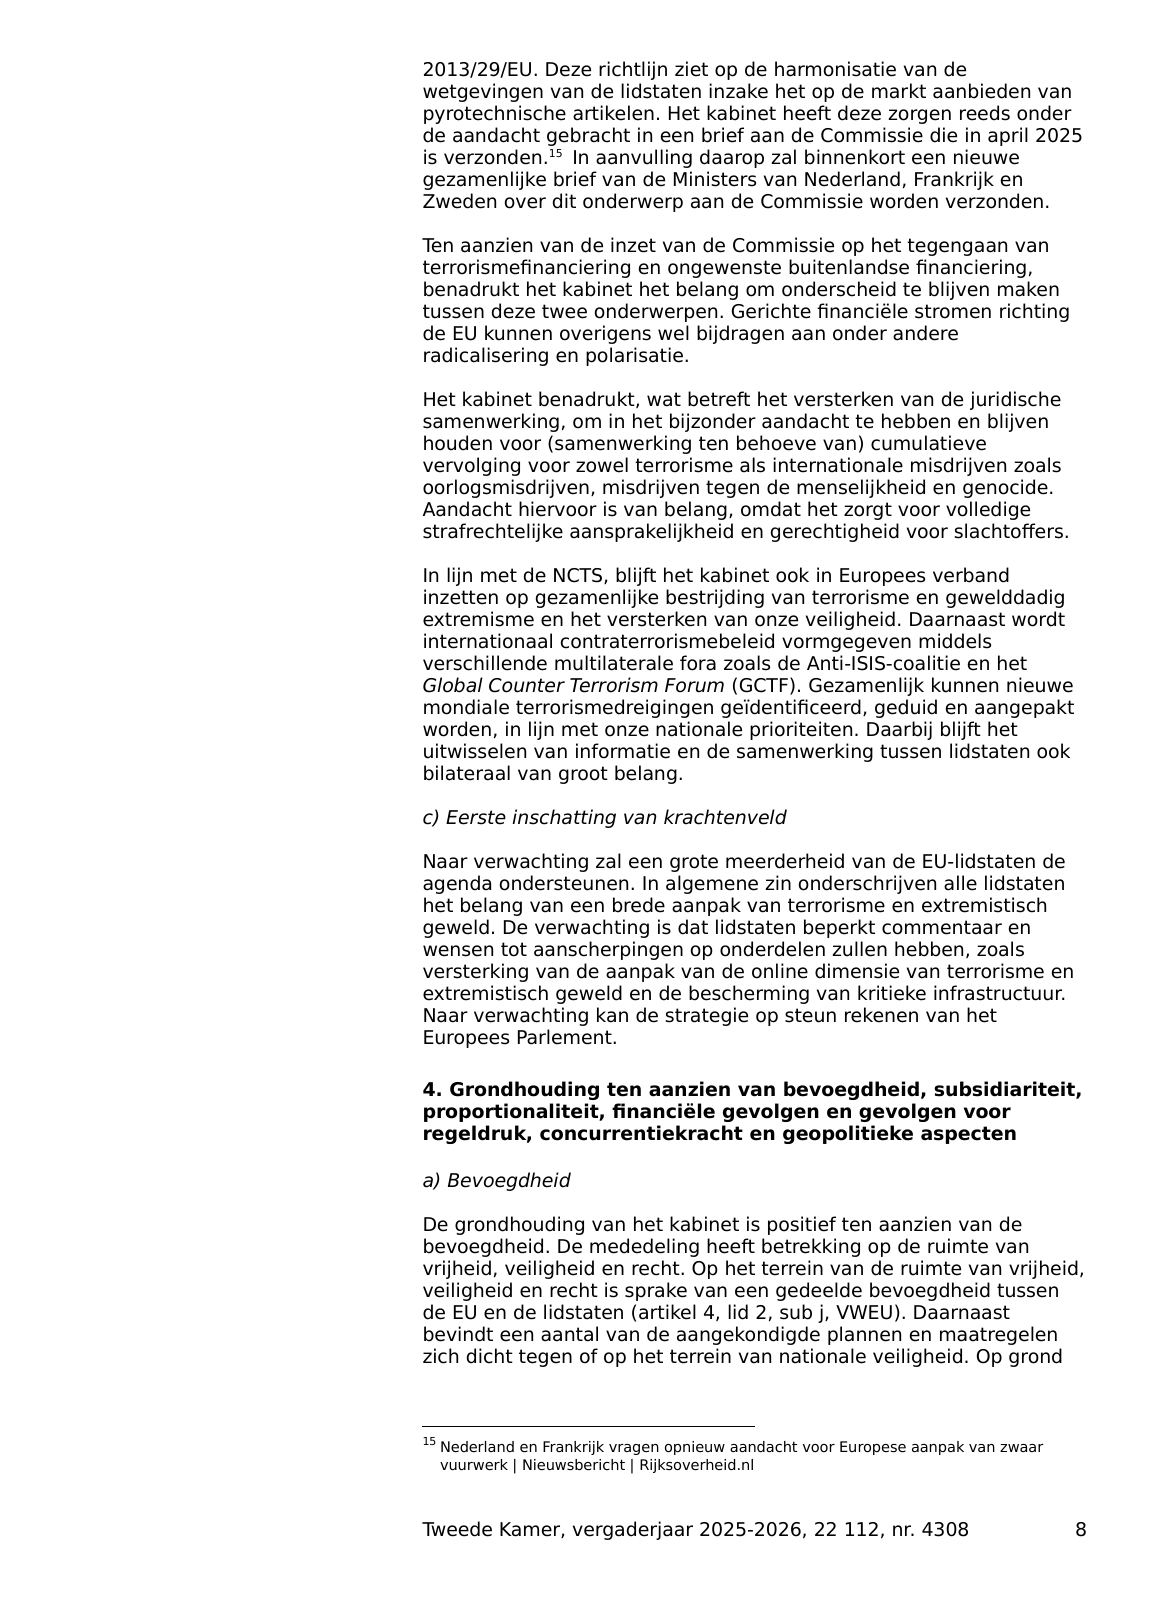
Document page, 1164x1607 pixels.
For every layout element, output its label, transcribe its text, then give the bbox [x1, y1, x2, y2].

text In lijn met de NCTS, blijft het kabinet ook in Europees verband inzetten op gezamenlijke bestrijding van terrorisme en gewelddadig extremisme en het versterken van onze veiligheid. Daarnaast wordt internationaal contraterrorismebeleid vormgegeven middels verschillende multilaterale fora zoals de Anti-ISIS-coalitie en het Global Counter Terrorism Forum (GCTF). Gezamenlijk kunnen nieuwe mondiale terrorismedreigingen geïdentificeerd, geduid en aangepakt worden, in lijn met onze nationale prioriteiten. Daarbij blijft het uitwisselen van informatie en de samenwerking tussen lidstaten ook bilateraal van groot belang. [422, 565, 1087, 785]
text Ten aanzien van de inzet van de Commissie op het tegengaan van terrorismefinanciering en ongewenste buitenlandse financiering, benadrukt het kabinet het belang om onderscheid te blijven maken tussen deze twee onderwerpen. Gerichte financiële stromen richting de EU kunnen overigens wel bijdragen aan onder andere radicalisering en polarisatie. [422, 235, 1087, 367]
text Naar verwachting zal een grote meerderheid van de EU-lidstaten de agenda ondersteunen. In algemene zin onderschrijven alle lidstaten het belang van een brede aanpak van terrorisme en extremistisch geweld. De verwachting is dat lidstaten beperkt commentaar en wensen tot aanscherpingen op onderdelen zullen hebben, zoals versterking van de aanpak van de online dimensie van terrorisme en extremistisch geweld en de bescherming van kritieke infrastructuur. Naar verwachting kan de strategie op steun rekenen van het Europees Parlement. [422, 851, 1087, 1049]
text De grondhouding van het kabinet is positief ten aanzien van de bevoegdheid. De mededeling heeft betrekking op de ruimte van vrijheid, veiligheid en recht. Op het terrein van de ruimte van vrijheid, veiligheid en recht is sprake van een gedeelde bevoegdheid tussen de EU en de lidstaten (artikel 4, lid 2, sub j, VWEU). Daarnaast bevindt een aantal van de aangekondigde plannen en maatregelen zich dicht tegen of op het terrein van nationale veiligheid. Op grond [422, 1214, 1087, 1368]
text Nederland en Frankrijk vragen opnieuw aandacht voor Europese aanpak van zwaar vuurwerk | Nieuwsbericht | Rijksoverheid.nl [422, 1435, 1087, 1474]
subtitle c) Eerste inschatting van krachtenveld [422, 807, 1087, 829]
subtitle a) Bevoegdheid [422, 1170, 1087, 1192]
subtitle 4. Grondhouding ten aanzien van bevoegdheid, subsidiariteit, proportionaliteit, financiële gevolgen en gevolgen voor regeldruk, concurrentiekracht en geopolitieke aspecten [422, 1079, 1087, 1145]
text 2013/29/EU. Deze richtlijn ziet op de harmonisatie van de wetgevingen van de lidstaten inzake het op de markt aanbieden van pyrotechnische artikelen. Het kabinet heeft deze zorgen reeds onder de aandacht gebracht in een brief aan de Commissie die in april 2025 is verzonden. In aanvulling daarop zal binnenkort een nieuwe gezamenlijke brief van de Ministers van Nederland, Frankrijk en Zweden over dit onderwerp aan de Commissie worden verzonden. [422, 59, 1087, 213]
text Het kabinet benadrukt, wat betreft het versterken van de juridische samenwerking, om in het bijzonder aandacht te hebben en blijven houden voor (samenwerking ten behoeve van) cumulatieve vervolging voor zowel terrorisme als internationale misdrijven zoals oorlogsmisdrijven, misdrijven tegen de menselijkheid en genocide. Aandacht hiervoor is van belang, omdat het zorgt voor volledige strafrechtelijke aansprakelijkheid en gerechtigheid voor slachtoffers. [422, 389, 1087, 543]
